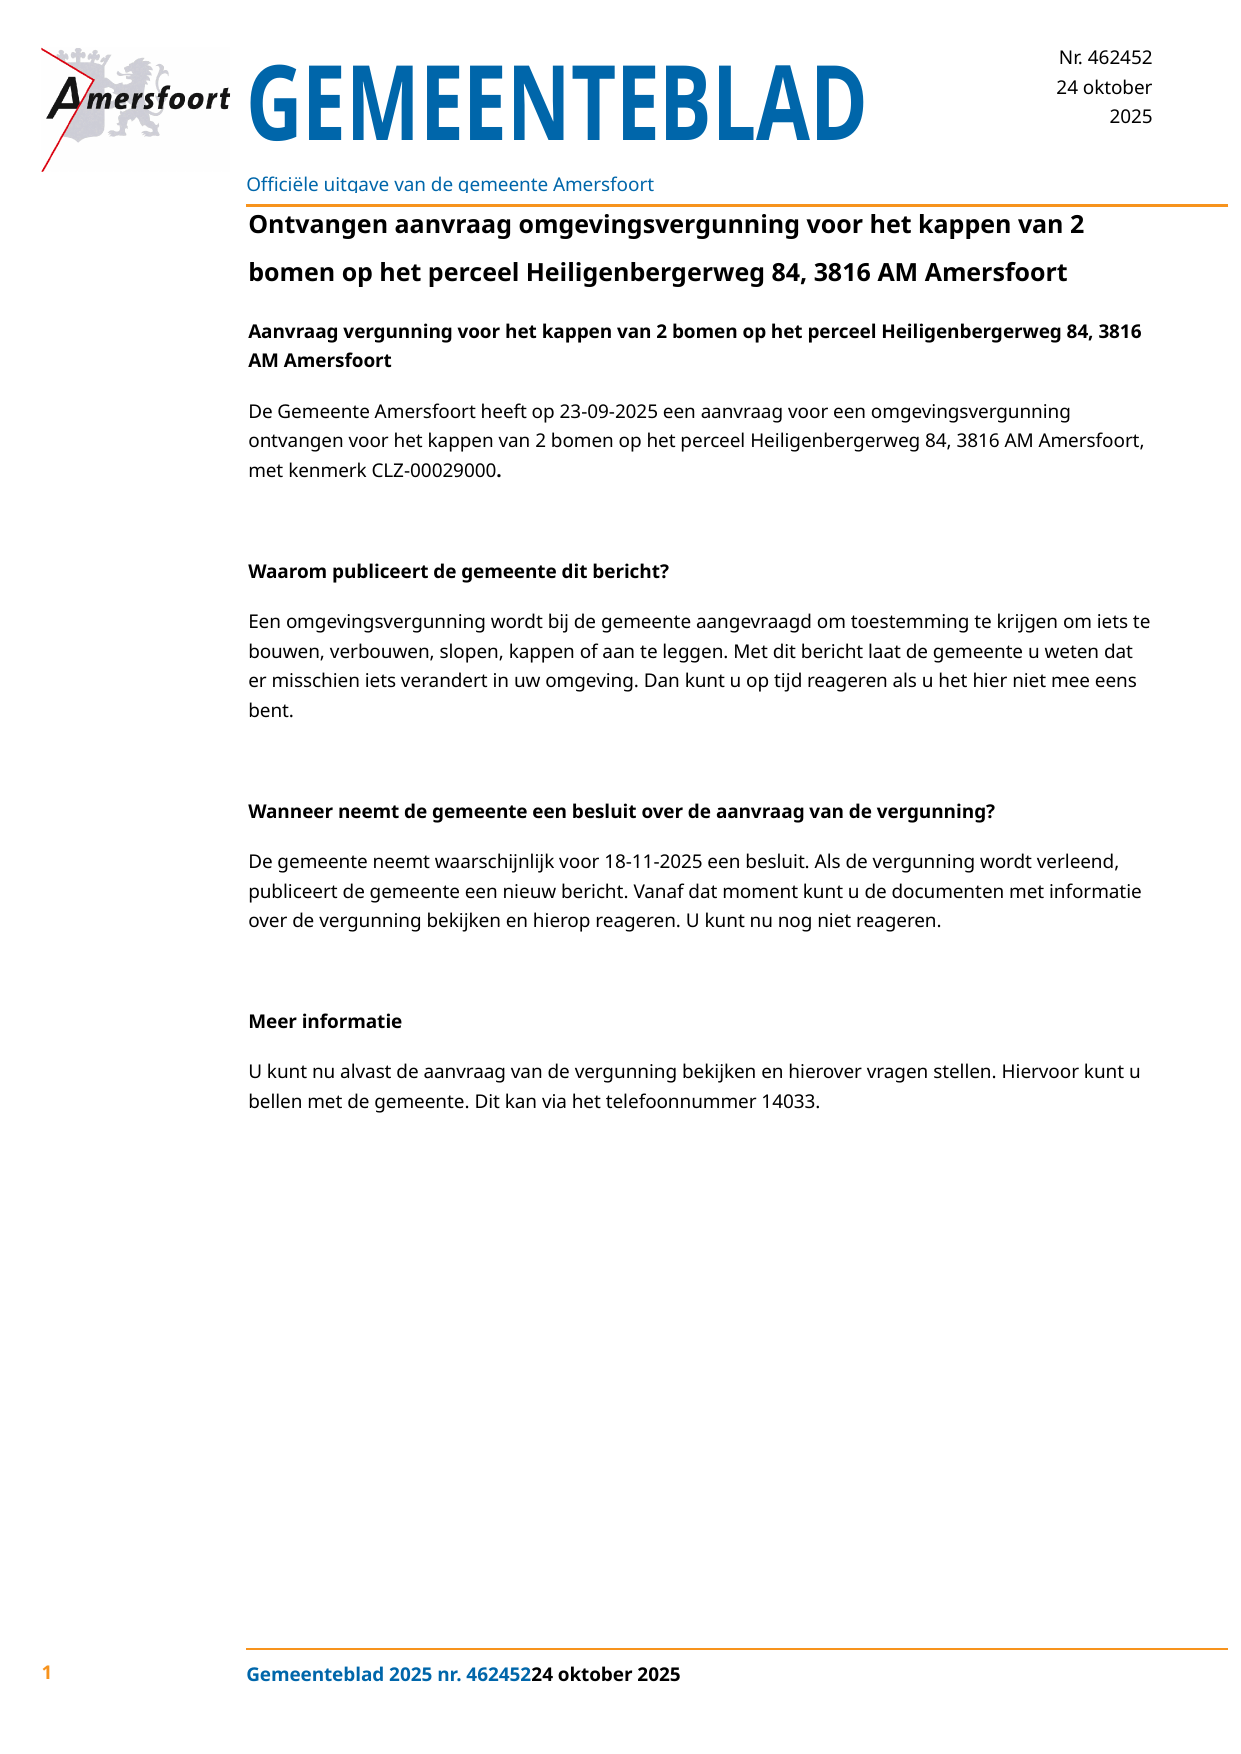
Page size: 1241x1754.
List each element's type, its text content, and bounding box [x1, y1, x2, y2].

text Aanvraag vergunning voor het kappen van 2 bomen op het perceel Heiligenbergerweg 84, 3816 AM Amersfoort [248, 318, 1152, 373]
text Meer informatie [248, 1008, 1152, 1034]
text U kunt nu alvast de aanvraag van de vergunning bekijken en hierover vragen stellen. Hiervoor kunt u bellen met de gemeente. Dit kan via het telefoonnummer 14033. [248, 1059, 1152, 1114]
text Waarom publiceert de gemeente dit bericht? [248, 558, 1152, 584]
text Een omgevingsvergunning wordt bij de gemeente aangevraagd om toestemming te krijgen om iets te bouwen, verbouwen, slopen, kappen of aan te leggen. Met dit bericht laat de gemeente u weten dat er misschien iets verandert in uw omgeving. Dan kunt u op tijd reageren als u het hier niet mee eens bent. [248, 608, 1152, 723]
text Wanneer neemt de gemeente een besluit over de aanvraag van de vergunning? [248, 798, 1152, 824]
picture [41, 47, 231, 172]
text De Gemeente Amersfoort heeft op 23-09-2025 een aanvraag voor een omgevingsvergunning ontvangen voor het kappen van 2 bomen op het perceel Heiligenbergerweg 84, 3816 AM Amersfoort, met kenmerk CLZ-00029000. [248, 398, 1152, 483]
text De gemeente neemt waarschijnlijk voor 18-11-2025 een besluit. Als de vergunning wordt verleend, publiceert de gemeente een nieuw bericht. Vanaf dat moment kunt u de documenten met informatie over de vergunning bekijken en hierop reageren. U kunt nu nog niet reageren. [248, 848, 1152, 933]
text Ontvangen aanvraag omgevingsvergunning voor het kappen van 2 bomen op het perceel Heiligenbergerweg 84, 3816 AM Amersfoort [248, 207, 1152, 288]
